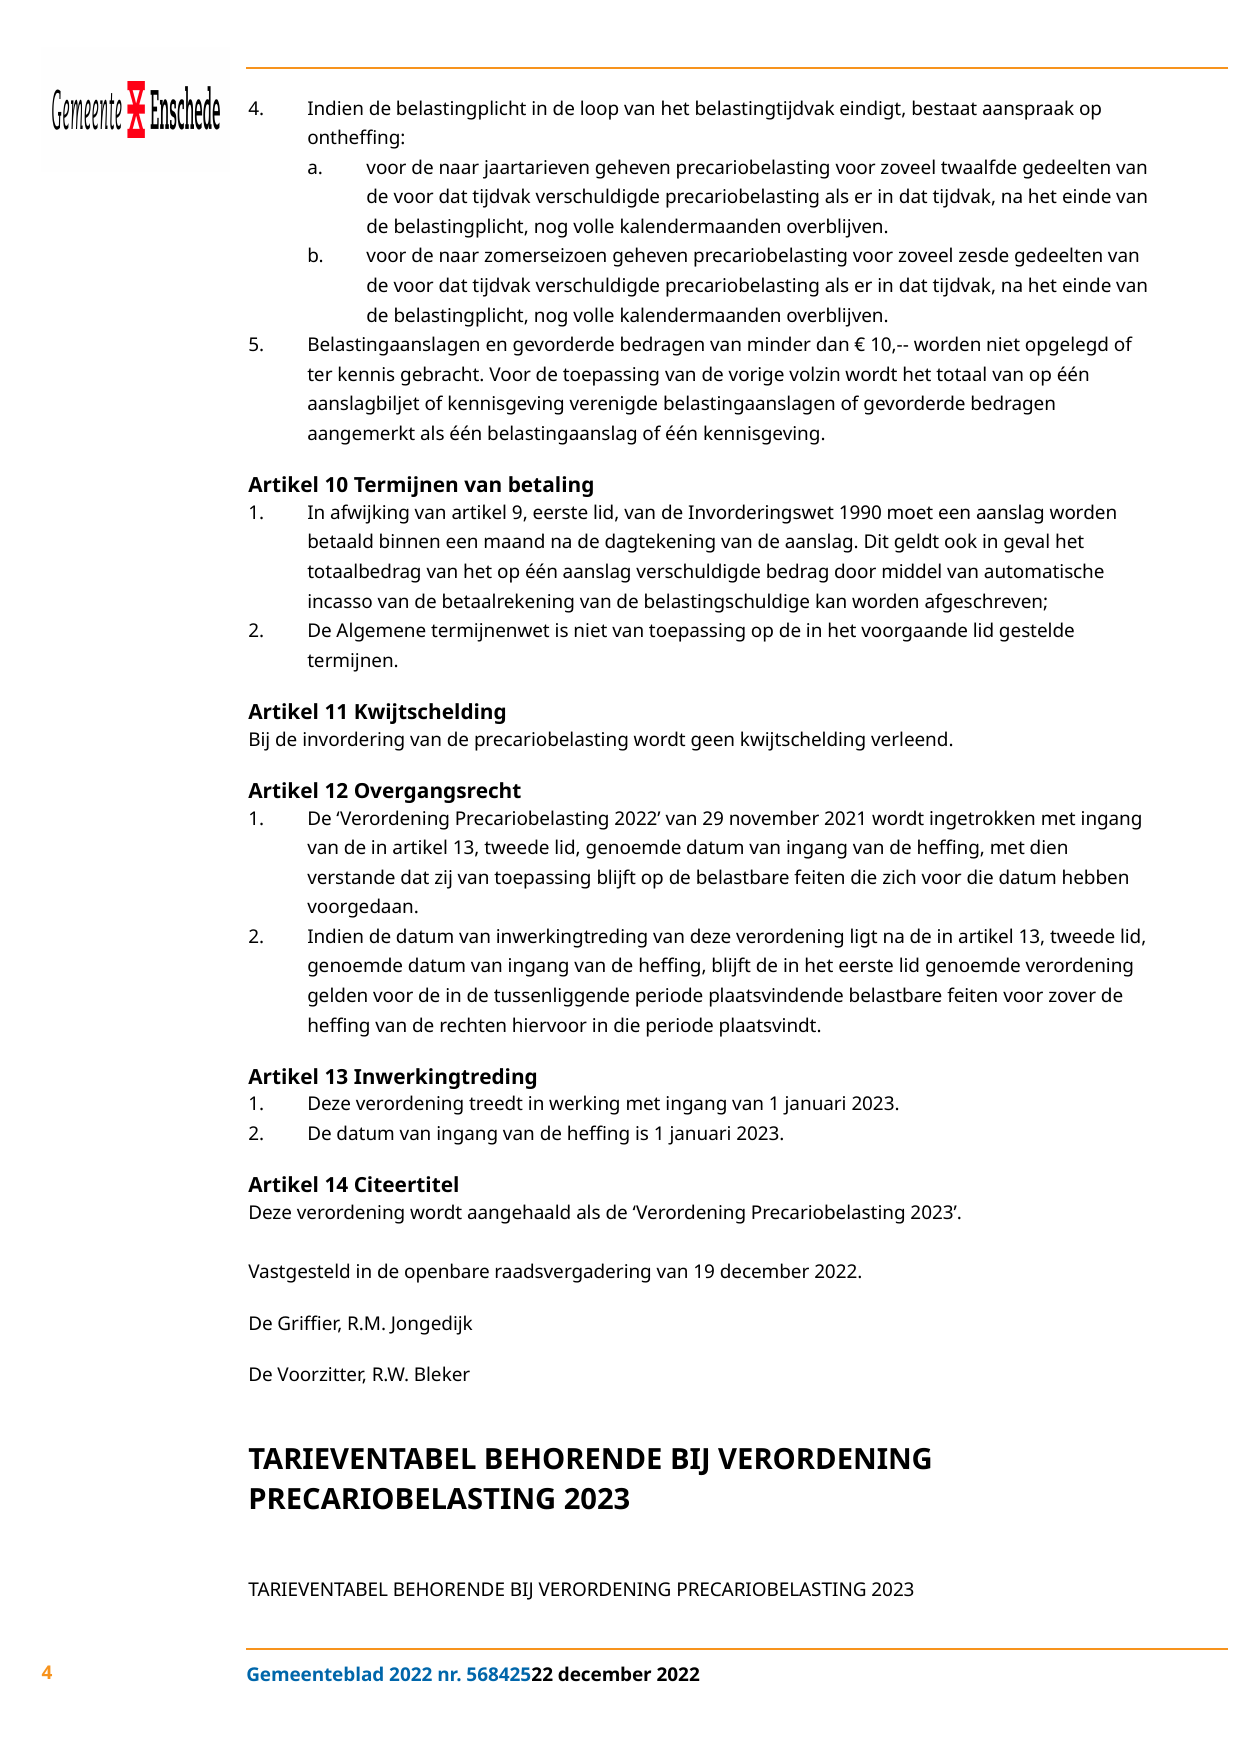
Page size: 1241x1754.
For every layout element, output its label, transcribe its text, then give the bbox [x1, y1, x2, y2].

list voor de naar jaartarieven geheven precariobelasting voor zoveel twaalfde gedeelten van de voor dat tijdvak verschuldigde precariobelasting als er in dat tijdvak, na het einde van de belastingplicht, nog volle kalendermaanden overblijven. [307, 154, 1152, 239]
text Artikel 13 Inwerkingtreding [248, 1062, 1152, 1091]
text Bij de invordering van de precariobelasting wordt geen kwijtschelding verleend. [248, 726, 1152, 752]
list Belastingaanslagen en gevorderde bedragen van minder dan € 10,-- worden niet opgelegd of ter kennis gebracht. Voor de toepassing van de vorige volzin wordt het totaal van op één aanslagbiljet of kennisgeving verenigde belastingaanslagen of gevorderde bedragen aangemerkt als één belastingaanslag of één kennisgeving. [248, 331, 1152, 446]
text De Voorzitter, R.W. Bleker [248, 1361, 1152, 1387]
table_header TARIEVENTABEL BEHORENDE BIJ VERORDENING PRECARIOBELASTING 2023 [248, 1577, 966, 1602]
text Artikel 11 Kwijtschelding [248, 697, 1152, 726]
list De ‘Verordening Precariobelasting 2022’ van 29 november 2021 wordt ingetrokken met ingang van de in artikel 13, tweede lid, genoemde datum van ingang van de heffing, met dien verstande dat zij van toepassing blijft op de belastbare feiten die zich voor die datum hebben voorgedaan. [248, 805, 1152, 919]
table_header [966, 1577, 1152, 1602]
list Indien de datum van inwerkingtreding van deze verordening ligt na de in artikel 13, tweede lid, genoemde datum van ingang van de heffing, blijft de in het eerste lid genoemde verordening gelden voor de in de tussenliggende periode plaatsvindende belastbare feiten voor zover de heffing van de rechten hiervoor in die periode plaatsvindt. [248, 923, 1152, 1037]
list Indien de belastingplicht in de loop van het belastingtijdvak eindigt, bestaat aanspraak op ontheffing: [248, 95, 1152, 150]
text Artikel 14 Citeertitel [248, 1171, 1152, 1199]
list De Algemene termijnenwet is niet van toepassing op de in het voorgaande lid gestelde termijnen. [248, 617, 1152, 673]
list voor de naar zomerseizoen geheven precariobelasting voor zoveel zesde gedeelten van de voor dat tijdvak verschuldigde precariobelasting als er in dat tijdvak, na het einde van de belastingplicht, nog volle kalendermaanden overblijven. [307, 243, 1152, 328]
list De datum van ingang van de heffing is 1 januari 2023. [248, 1120, 1152, 1146]
text De Griffier, R.M. Jongedijk [248, 1310, 1152, 1335]
text TARIEVENTABEL BEHORENDE BIJ VERORDENING PRECARIOBELASTING 2023 [248, 1438, 1152, 1518]
text Artikel 10 Termijnen van betaling [248, 471, 1152, 499]
text Deze verordening wordt aangehaald als de ‘Verordening Precariobelasting 2023’. [248, 1199, 1152, 1225]
list Deze verordening treedt in werking met ingang van 1 januari 2023. [248, 1091, 1152, 1116]
text Artikel 12 Overgangsrecht [248, 776, 1152, 805]
list In afwijking van artikel 9, eerste lid, van de Invorderingswet 1990 moet een aanslag worden betaald binnen een maand na de dagtekening van de aanslag. Dit geldt ook in geval het totaalbedrag van het op één aanslag verschuldigde bedrag door middel van automatische incasso van de betaalrekening van de belastingschuldige kan worden afgeschreven; [248, 499, 1152, 613]
picture [41, 47, 231, 172]
text Vastgesteld in de openbare raadsvergadering van 19 december 2022. [248, 1258, 1152, 1284]
